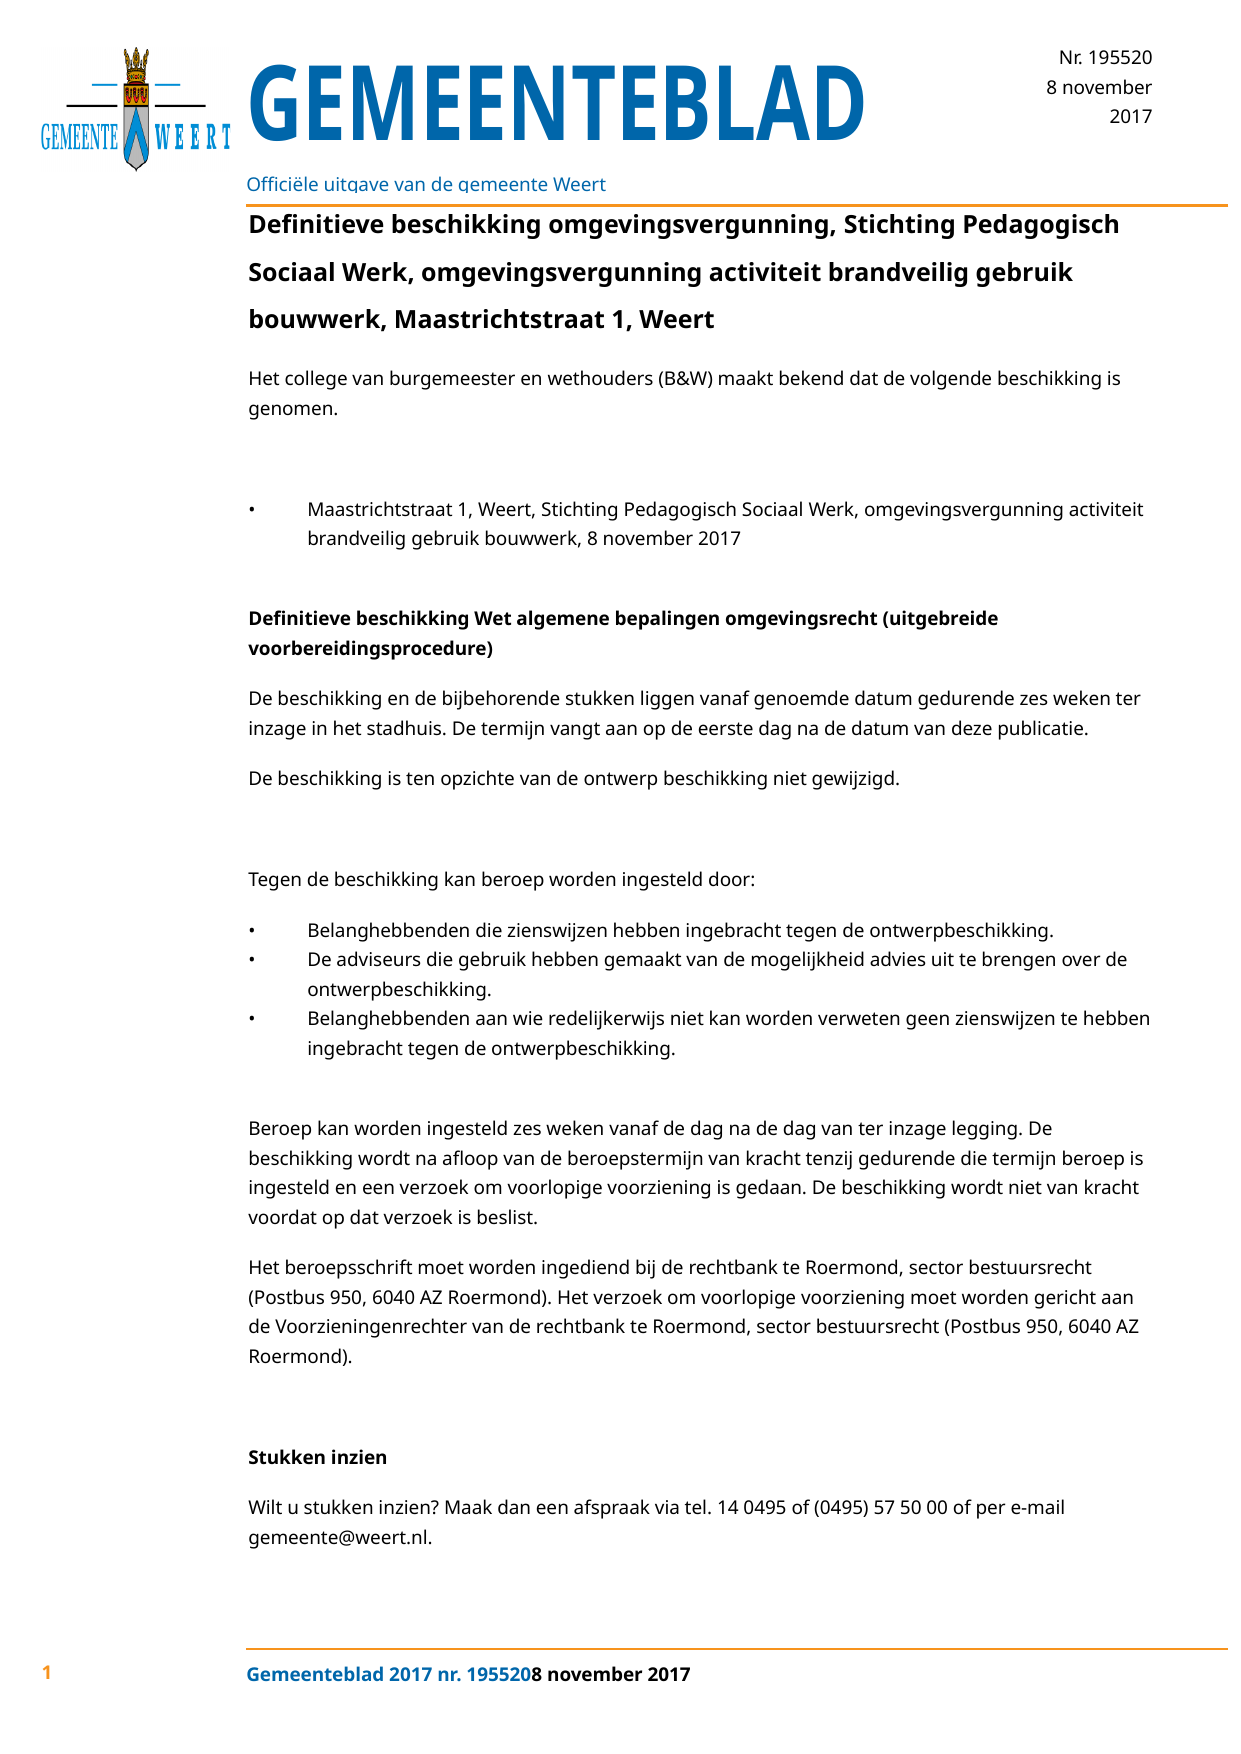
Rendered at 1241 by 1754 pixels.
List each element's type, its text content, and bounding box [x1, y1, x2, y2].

list Maastrichtstraat 1, Weert, Stichting Pedagogisch Sociaal Werk, omgevingsvergunning activiteit brandveilig gebruik bouwwerk, 8 november 2017 [248, 496, 1152, 551]
picture [41, 47, 231, 172]
text Het beroepsschrift moet worden ingediend bij de rechtbank te Roermond, sector bestuursrecht (Postbus 950, 6040 AZ Roermond). Het verzoek om voorlopige voorziening moet worden gericht aan de Voorzieningenrechter van de rechtbank te Roermond, sector bestuursrecht (Postbus 950, 6040 AZ Roermond). [248, 1254, 1152, 1369]
text Definitieve beschikking omgevingsvergunning, Stichting Pedagogisch Sociaal Werk, omgevingsvergunning activiteit brandveilig gebruik bouwwerk, Maastrichtstraat 1, Weert [248, 207, 1152, 336]
text De beschikking en de bijbehorende stukken liggen vanaf genoemde datum gedurende zes weken ter inzage in het stadhuis. De termijn vangt aan op de eerste dag na de datum van deze publicatie. [248, 686, 1152, 741]
list Belanghebbenden die zienswijzen hebben ingebracht tegen de ontwerpbeschikking. [248, 917, 1152, 942]
text Definitieve beschikking Wet algemene bepalingen omgevingsrecht (uitgebreide voorbereidingsprocedure) [248, 606, 1152, 661]
text Het college van burgemeester en wethouders (B&W) maakt bekend dat de volgende beschikking is genomen. [248, 366, 1152, 421]
list De adviseurs die gebruik hebben gemaakt van de mogelijkheid advies uit te brengen over de ontwerpbeschikking. [248, 946, 1152, 1002]
list Belanghebbenden aan wie redelijkerwijs niet kan worden verweten geen zienswijzen te hebben ingebracht tegen de ontwerpbeschikking. [248, 1006, 1152, 1061]
text De beschikking is ten opzichte van de ontwerp beschikking niet gewijzigd. [248, 766, 1152, 791]
text Beroep kan worden ingesteld zes weken vanaf de dag na de dag van ter inzage legging. De beschikking wordt na afloop van de beroepstermijn van kracht tenzij gedurende die termijn beroep is ingesteld en een verzoek om voorlopige voorziening is gedaan. De beschikking wordt niet van kracht voordat op dat verzoek is beslist. [248, 1115, 1152, 1229]
text Stukken inzien [248, 1444, 1152, 1469]
text Tegen de beschikking kan beroep worden ingesteld door: [248, 866, 1152, 892]
text Wilt u stukken inzien? Maak dan een afspraak via tel. 14 0495 of (0495) 57 50 00 of per e-mail gemeente@weert.nl. [248, 1494, 1152, 1549]
